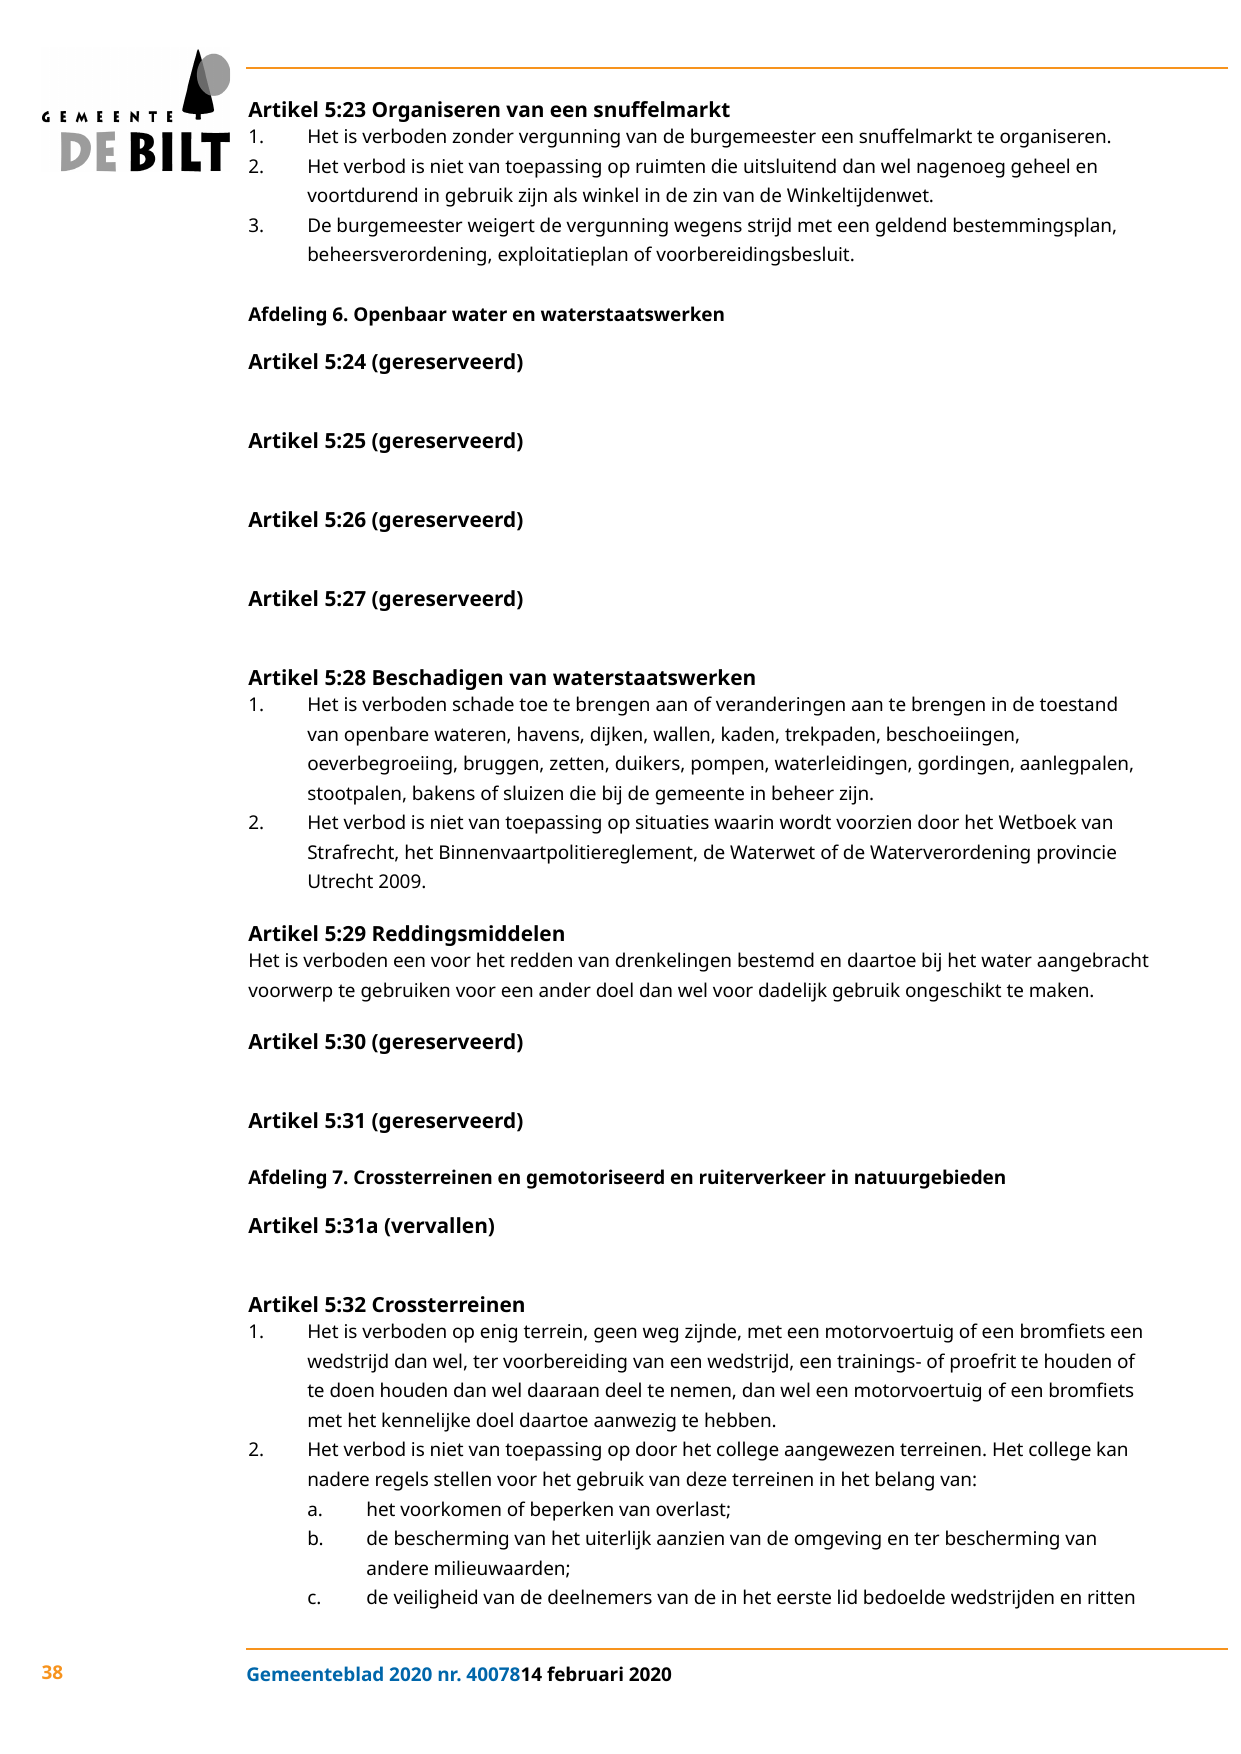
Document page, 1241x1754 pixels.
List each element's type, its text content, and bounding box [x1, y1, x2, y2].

text Het is verboden een voor het redden van drenkelingen bestemd en daartoe bij het water aangebracht voorwerp te gebruiken voor een ander doel dan wel voor dadelijk gebruik ongeschikt te maken. [248, 947, 1152, 1003]
text Artikel 5:25 (gereserveerd) [248, 426, 1152, 454]
list De burgemeester weigert de vergunning wegens strijd met een geldend bestemmingsplan, beheersverordening, exploitatieplan of voorbereidingsbesluit. [248, 212, 1152, 267]
list Het is verboden schade toe te brengen aan of veranderingen aan te brengen in de toestand van openbare wateren, havens, dijken, wallen, kaden, trekpaden, beschoeiingen, oeverbegroeiing, bruggen, zetten, duikers, pompen, waterleidingen, gordingen, aanlegpalen, stootpalen, bakens of sluizen die bij de gemeente in beheer zijn. [248, 691, 1152, 806]
text Artikel 5:26 (gereserveerd) [248, 505, 1152, 533]
list Het is verboden op enig terrein, geen weg zijnde, met een motorvoertuig of een bromfiets een wedstrijd dan wel, ter voorbereiding van een wedstrijd, een trainings- of proefrit te houden of te doen houden dan wel daaraan deel te nemen, dan wel een motorvoertuig of een bromfiets met het kennelijke doel daartoe aanwezig te hebben. [248, 1318, 1152, 1433]
text Artikel 5:23 Organiseren van een snuffelmarkt [248, 95, 1152, 123]
list het voorkomen of beperken van overlast; [307, 1496, 1152, 1521]
picture [41, 47, 231, 172]
text Artikel 5:24 (gereserveerd) [248, 347, 1152, 376]
list Het verbod is niet van toepassing op ruimten die uitsluitend dan wel nagenoeg geheel en voortdurend in gebruik zijn als winkel in de zin van de Winkeltijdenwet. [248, 153, 1152, 208]
list Het verbod is niet van toepassing op situaties waarin wordt voorzien door het Wetboek van Strafrecht, het Binnenvaartpolitiereglement, de Waterwet of de Waterverordening provincie Utrecht 2009. [248, 809, 1152, 894]
text Artikel 5:29 Reddingsmiddelen [248, 919, 1152, 947]
text Artikel 5:32 Crossterreinen [248, 1290, 1152, 1318]
text Artikel 5:31a (vervallen) [248, 1211, 1152, 1239]
list Het is verboden zonder vergunning van de burgemeester een snuffelmarkt te organiseren. [248, 123, 1152, 149]
text Afdeling 6. Openbaar water en waterstaatswerken [248, 301, 1152, 326]
list de veiligheid van de deelnemers van de in het eerste lid bedoelde wedstrijden en ritten [307, 1584, 1152, 1610]
text Artikel 5:27 (gereserveerd) [248, 584, 1152, 612]
list Het verbod is niet van toepassing op door het college aangewezen terreinen. Het college kan nadere regels stellen voor het gebruik van deze terreinen in het belang van: [248, 1437, 1152, 1492]
text Afdeling 7. Crossterreinen en gemotoriseerd en ruiterverkeer in natuurgebieden [248, 1164, 1152, 1190]
text Artikel 5:28 Beschadigen van waterstaatswerken [248, 663, 1152, 691]
text Artikel 5:30 (gereserveerd) [248, 1027, 1152, 1056]
text Artikel 5:31 (gereserveerd) [248, 1106, 1152, 1135]
list de bescherming van het uiterlijk aanzien van de omgeving en ter bescherming van andere milieuwaarden; [307, 1525, 1152, 1581]
